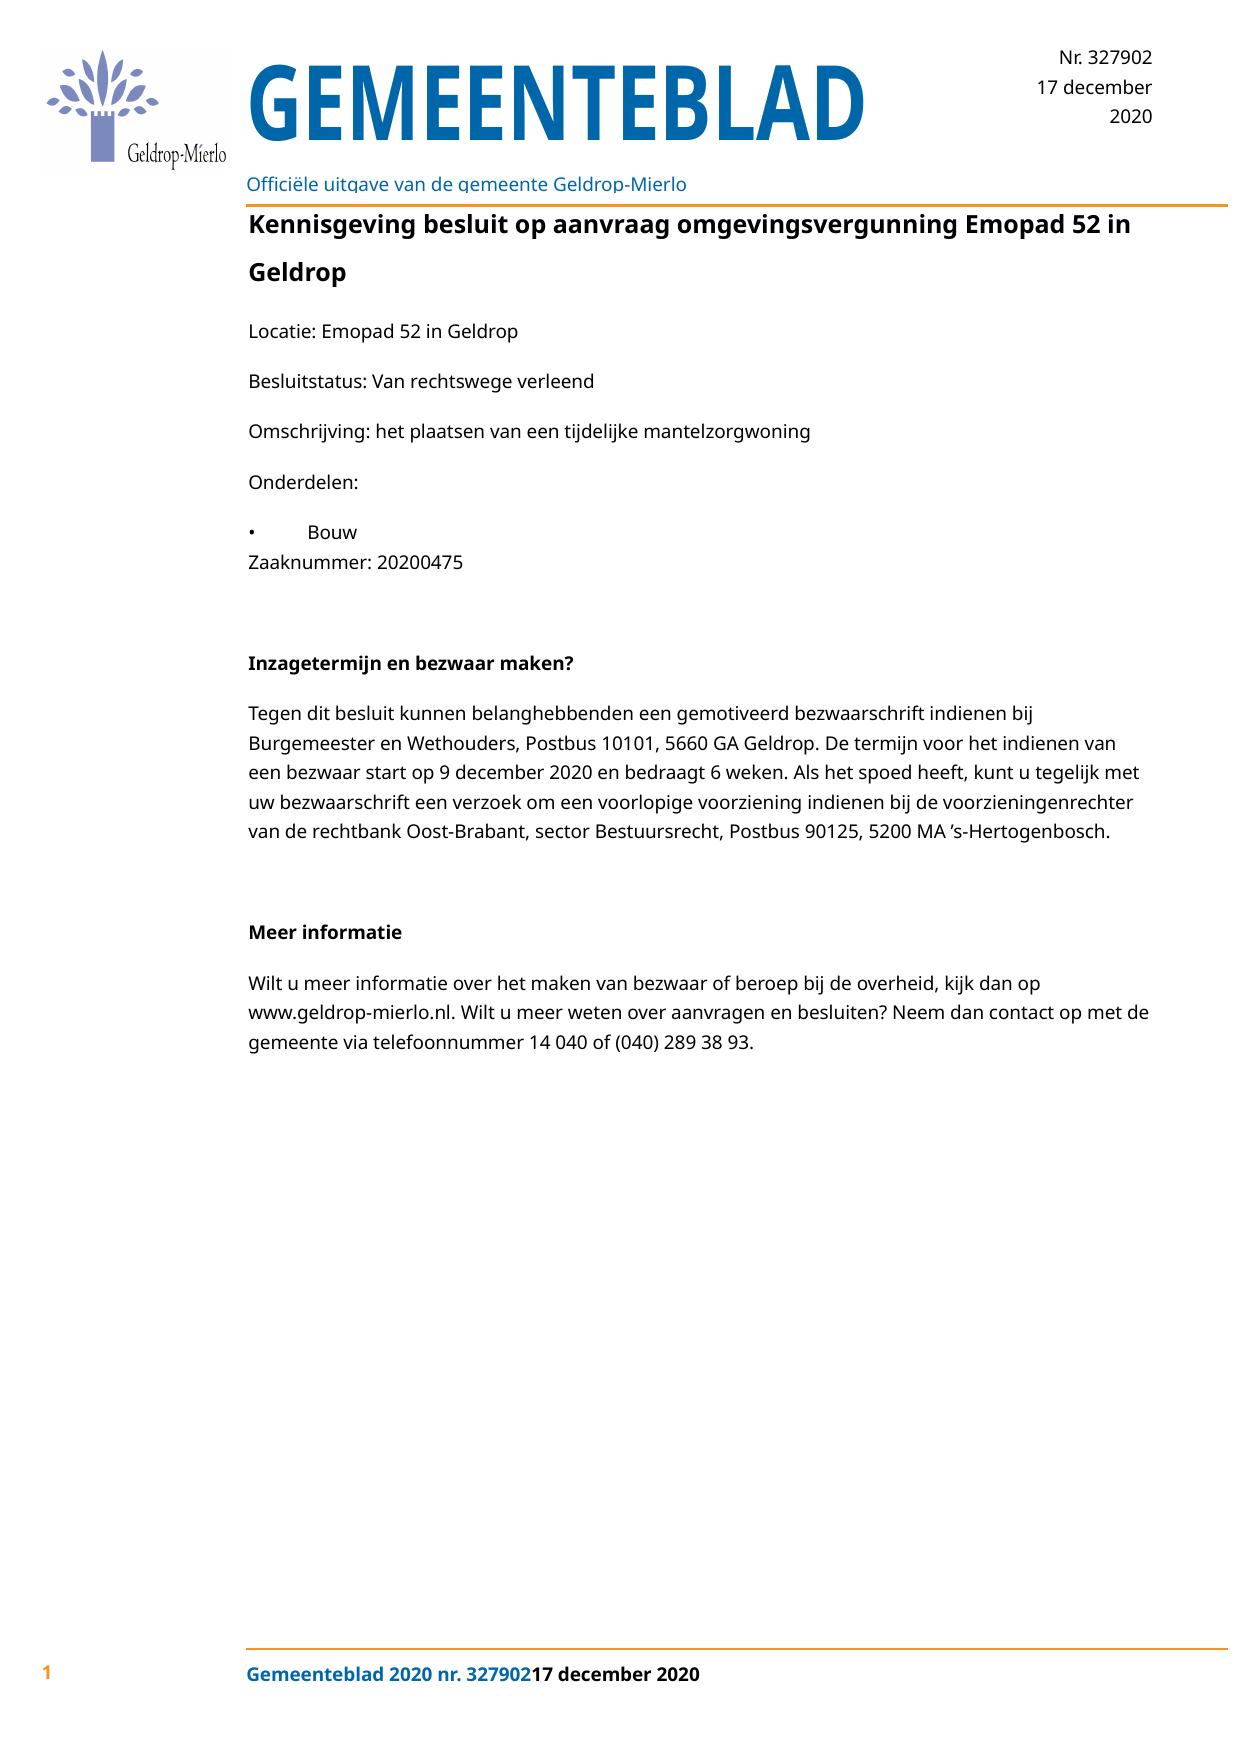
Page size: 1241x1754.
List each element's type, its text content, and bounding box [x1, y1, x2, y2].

text Inzagetermijn en bezwaar maken? [248, 650, 1152, 676]
text Wilt u meer informatie over het maken van bezwaar of beroep bij de overheid, kijk dan op www.geldrop-mierlo.nl. Wilt u meer weten over aanvragen en besluiten? Neem dan contact op met de gemeente via telefoonnummer 14 040 of (040) 289 38 93. [248, 970, 1152, 1055]
text Besluitstatus: Van rechtswege verleend [248, 368, 1152, 394]
text Tegen dit besluit kunnen belanghebbenden een gemotiveerd bezwaarschrift indienen bij Burgemeester en Wethouders, Postbus 10101, 5660 GA Geldrop. De termijn voor het indienen van een bezwaar start op 9 december 2020 en bedraagt 6 weken. Als het spoed heeft, kunt u tegelijk met uw bezwaarschrift een verzoek om een voorlopige voorziening indienen bij de voorzieningenrechter van de rechtbank Oost-Brabant, sector Bestuursrecht, Postbus 90125, 5200 MA ’s-Hertogenbosch. [248, 700, 1152, 844]
text Zaaknummer: 20200475 [248, 549, 1152, 575]
list Bouw [248, 519, 1152, 545]
text Meer informatie [248, 919, 1152, 945]
text Omschrijving: het plaatsen van een tijdelijke mantelzorgwoning [248, 419, 1152, 444]
text Onderdelen: [248, 469, 1152, 495]
text Locatie: Emopad 52 in Geldrop [248, 318, 1152, 344]
picture [41, 47, 231, 172]
text Kennisgeving besluit op aanvraag omgevingsvergunning Emopad 52 in Geldrop [248, 207, 1152, 288]
